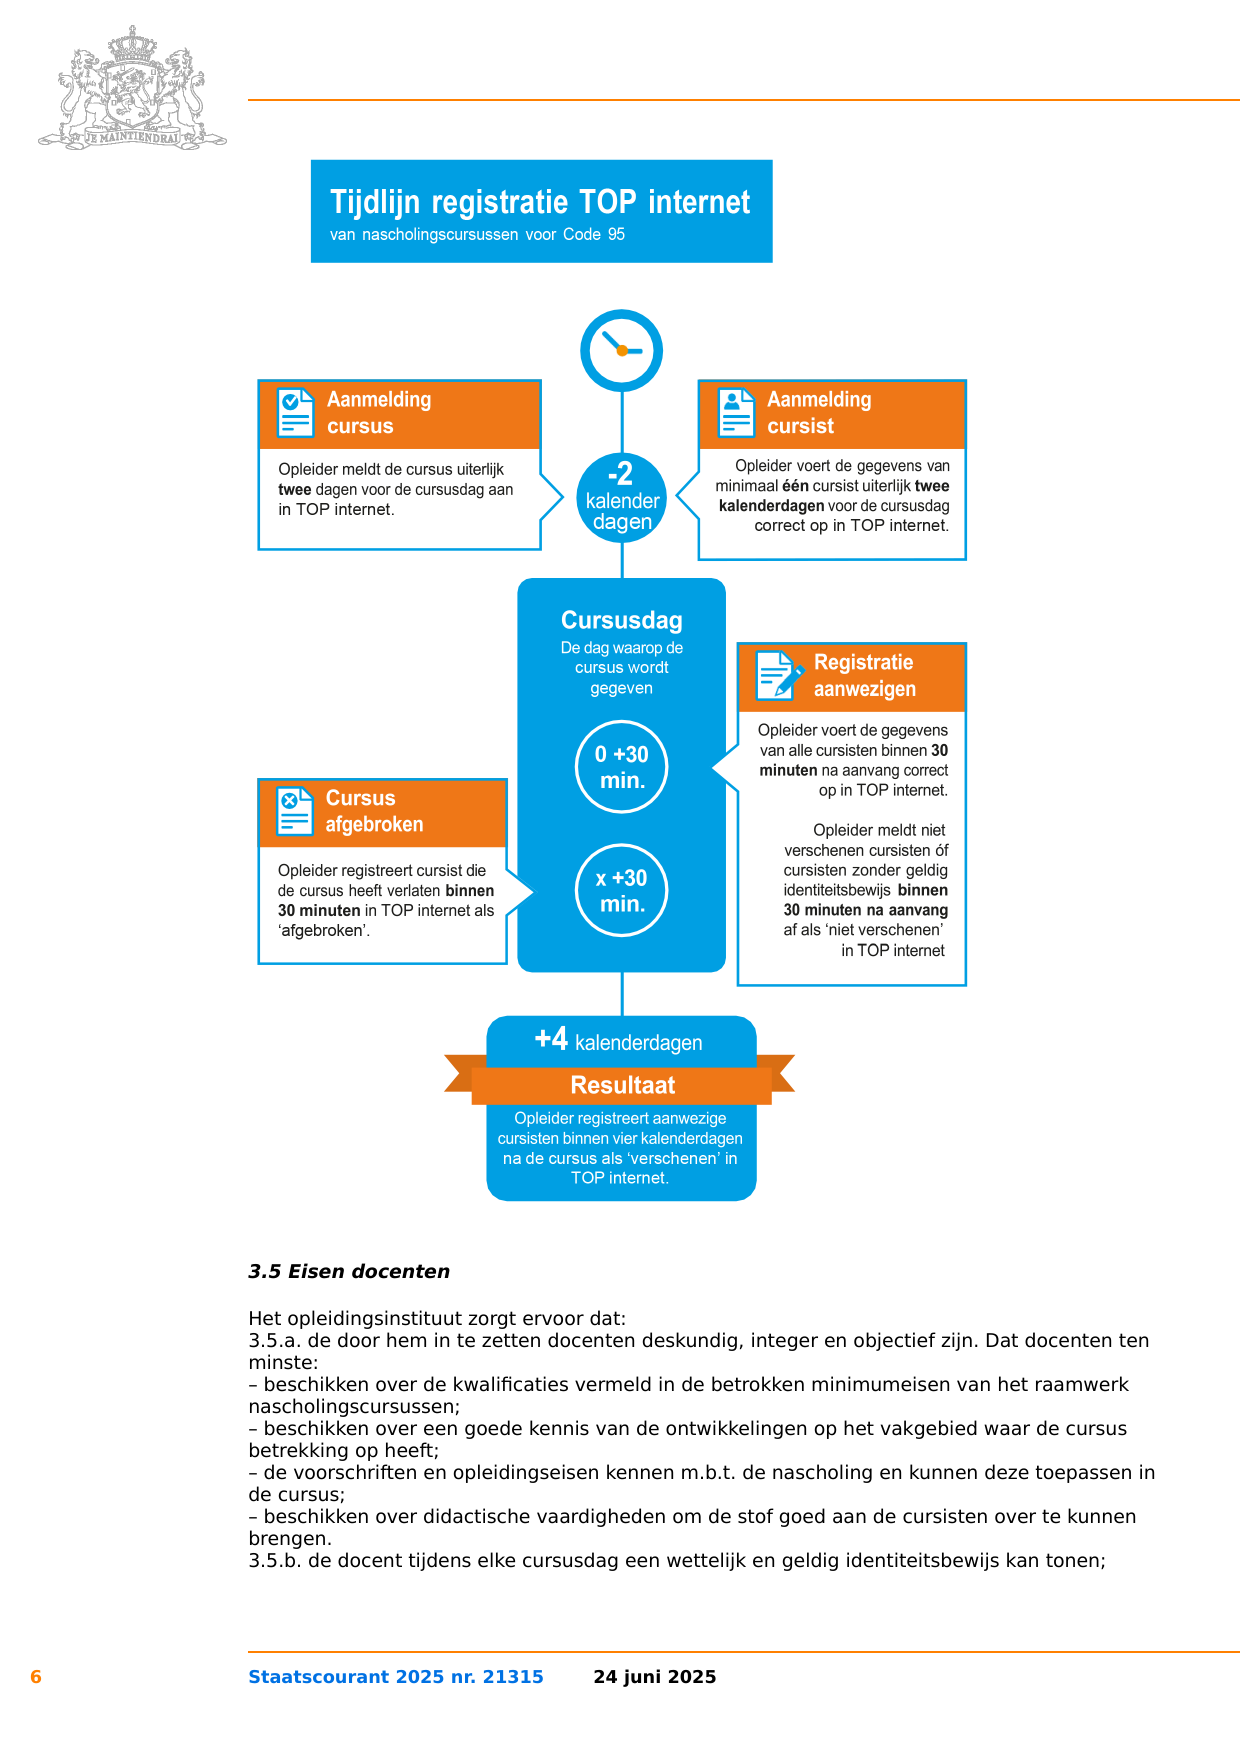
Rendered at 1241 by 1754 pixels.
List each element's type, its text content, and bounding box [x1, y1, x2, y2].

text – beschikken over een goede kennis van de ontwikkelingen op het vakgebied waar de cursus betrekking op heeft; [248, 1418, 1163, 1462]
text Het opleidingsinstituut zorgt ervoor dat: [248, 1308, 1163, 1330]
text – beschikken over de kwalificaties vermeld in de betrokken minimumeisen van het raamwerk nascholingscursussen; [248, 1374, 1163, 1418]
text – beschikken over didactische vaardigheden om de stof goed aan de cursisten over te kunnen brengen. [248, 1506, 1163, 1549]
picture [248, 151, 975, 1209]
text – de voorschriften en opleidingseisen kennen m.b.t. de nascholing en kunnen deze toepassen in de cursus; [248, 1462, 1163, 1506]
text 3.5.a. de door hem in te zetten docenten deskundig, integer en objectief zijn. Dat docenten ten minste: [248, 1330, 1163, 1374]
text 3.5.b. de docent tijdens elke cursusdag een wettelijk en geldig identiteitsbewijs kan tonen; [248, 1549, 1163, 1572]
subtitle 3.5 Eisen docenten [248, 1261, 1163, 1283]
picture [38, 25, 227, 150]
